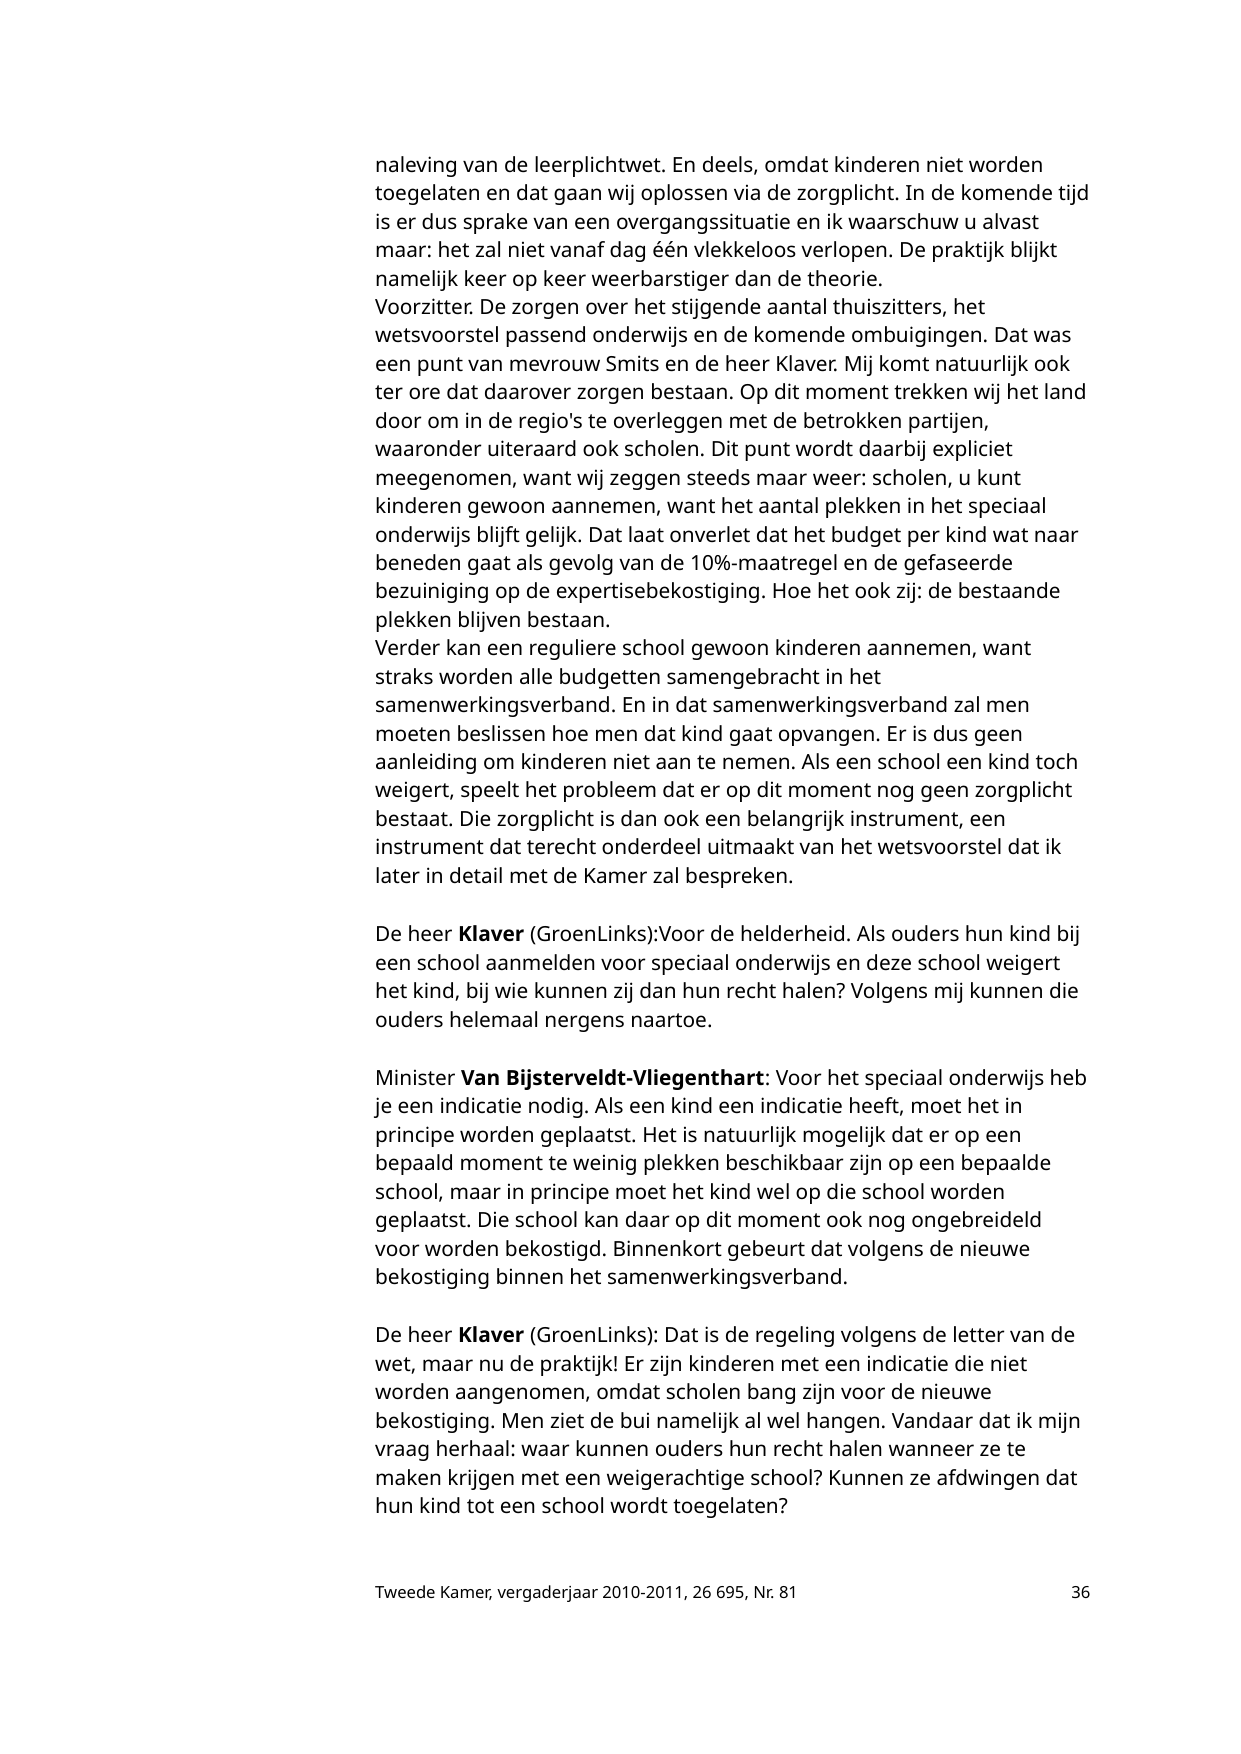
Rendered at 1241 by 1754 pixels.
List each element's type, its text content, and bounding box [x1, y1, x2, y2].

text De heer Klaver (GroenLinks): Dat is de regeling volgens de letter van de wet, maar nu de praktijk! Er zijn kinderen met een indicatie die niet worden aangenomen, omdat scholen bang zijn voor de nieuwe bekostiging. Men ziet de bui namelijk al wel hangen. Vandaar dat ik mijn vraag herhaal: waar kunnen ouders hun recht halen wanneer ze te maken krijgen met een weigerachtige school? Kunnen ze afdwingen dat hun kind tot een school wordt toegelaten? [375, 1321, 1090, 1520]
text Minister Van Bijsterveldt-Vliegenthart: Voor het speciaal onderwijs heb je een indicatie nodig. Als een kind een indicatie heeft, moet het in principe worden geplaatst. Het is natuurlijk mogelijk dat er op een bepaald moment te weinig plekken beschikbaar zijn op een bepaalde school, maar in principe moet het kind wel op die school worden geplaatst. Die school kan daar op dit moment ook nog ongebreideld voor worden bekostigd. Binnenkort gebeurt dat volgens de nieuwe bekostiging binnen het samenwerkingsverband. [375, 1063, 1090, 1291]
text Verder kan een reguliere school gewoon kinderen aannemen, want straks worden alle budgetten samengebracht in het samenwerkingsverband. En in dat samenwerkingsverband zal men moeten beslissen hoe men dat kind gaat opvangen. Er is dus geen aanleiding om kinderen niet aan te nemen. Als een school een kind toch weigert, speelt het probleem dat er op dit moment nog geen zorgplicht bestaat. Die zorgplicht is dan ook een belangrijk instrument, een instrument dat terecht onderdeel uitmaakt van het wetsvoorstel dat ik later in detail met de Kamer zal bespreken. [375, 633, 1090, 889]
text Voorzitter. De zorgen over het stijgende aantal thuiszitters, het wetsvoorstel passend onderwijs en de komende ombuigingen. Dat was een punt van mevrouw Smits en de heer Klaver. Mij komt natuurlijk ook ter ore dat daarover zorgen bestaan. Op dit moment trekken wij het land door om in de regio's te overleggen met de betrokken partijen, waaronder uiteraard ook scholen. Dit punt wordt daarbij expliciet meegenomen, want wij zeggen steeds maar weer: scholen, u kunt kinderen gewoon aannemen, want het aantal plekken in het speciaal onderwijs blijft gelijk. Dat laat onverlet dat het budget per kind wat naar beneden gaat als gevolg van de 10%-maatregel en de gefaseerde bezuiniging op de expertisebekostiging. Hoe het ook zij: de bestaande plekken blijven bestaan. [375, 292, 1090, 633]
text De heer Klaver (GroenLinks):Voor de helderheid. Als ouders hun kind bij een school aanmelden voor speciaal onderwijs en deze school weigert het kind, bij wie kunnen zij dan hun recht halen? Volgens mij kunnen die ouders helemaal nergens naartoe. [375, 919, 1090, 1033]
text naleving van de leerplichtwet. En deels, omdat kinderen niet worden toegelaten en dat gaan wij oplossen via de zorgplicht. In de komende tijd is er dus sprake van een overgangssituatie en ik waarschuw u alvast maar: het zal niet vanaf dag één vlekkeloos verlopen. De praktijk blijkt namelijk keer op keer weerbarstiger dan de theorie. [375, 150, 1090, 292]
